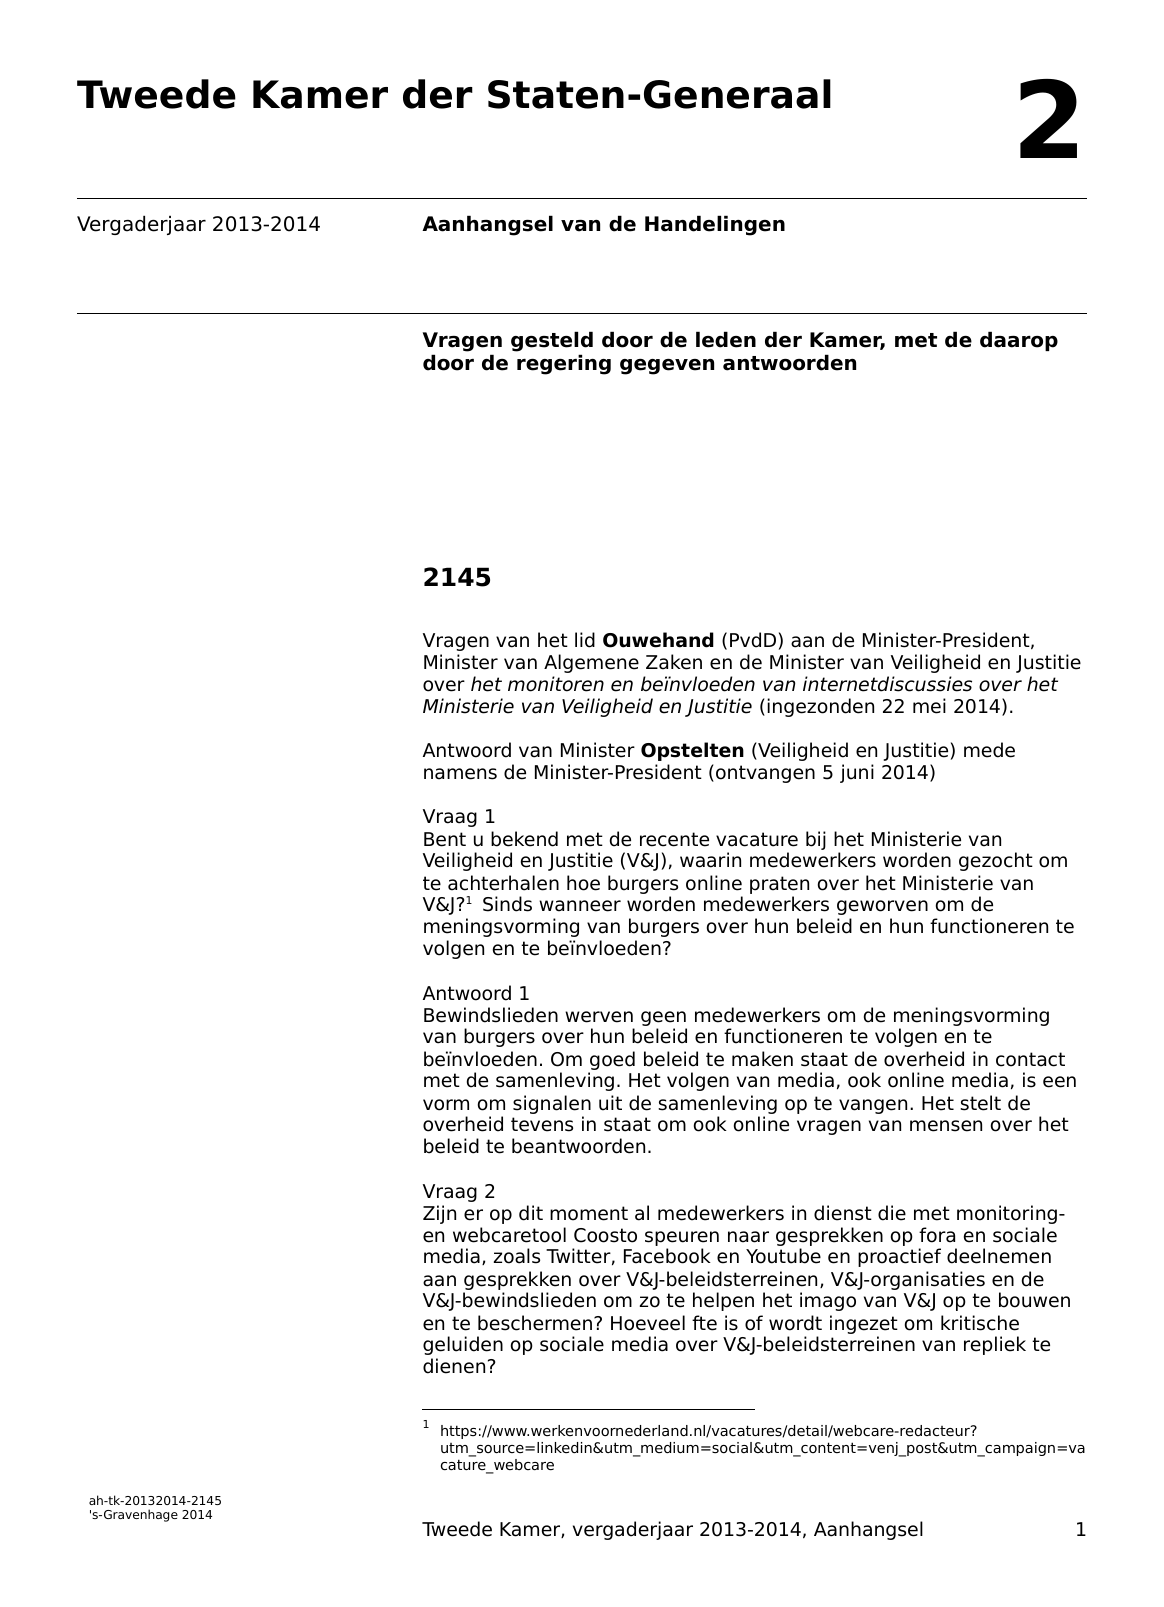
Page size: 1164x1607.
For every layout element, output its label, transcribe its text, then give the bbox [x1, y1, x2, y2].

table_header Tweede Kamer der Staten-Generaal [77, 59, 886, 198]
text Vraag 2 [422, 1181, 1087, 1202]
text https://www.werkenvoornederland.nl/vacatures/detail/webcare-redacteur?utm_source=linkedin&utm_medium=social&utm_content=venj_post&utm_campaign=vacature_webcare [422, 1418, 1087, 1474]
text Antwoord van Minister Opstelten (Veiligheid en Justitie) mede namens de Minister-President (ontvangen 5 juni 2014) [422, 740, 1087, 784]
table_cell Vergaderjaar 2013-2014 [77, 199, 422, 313]
text 2145 [422, 563, 1087, 592]
table_cell Vragen gesteld door de leden der Kamer, met de daarop door de regering gegeven antwoorden [422, 314, 1087, 375]
text 's-Gravenhage 2014 [88, 1508, 323, 1522]
table_header 2 [886, 59, 1087, 198]
text Bewindslieden werven geen medewerkers om de meningsvorming van burgers over hun beleid en functioneren te volgen en te beïnvloeden. Om goed beleid te maken staat de overheid in contact met de samenleving. Het volgen van media, ook online media, is een vorm om signalen uit de samenleving op te vangen. Het stelt de overheid tevens in staat om ook online vragen van mensen over het beleid te beantwoorden. [422, 1004, 1087, 1158]
table_cell Aanhangsel van de Handelingen [422, 199, 1087, 313]
text Antwoord 1 [422, 982, 1087, 1004]
text Zijn er op dit moment al medewerkers in dienst die met monitoring- en webcaretool Coosto speuren naar gesprekken op fora en sociale media, zoals Twitter, Facebook en Youtube en proactief deelnemen aan gesprekken over V&J-beleidsterreinen, V&J-organisaties en de V&J-bewindslieden om zo te helpen het imago van V&J op te bouwen en te beschermen? Hoeveel fte is of wordt ingezet om kritische geluiden op sociale media over V&J-beleidsterreinen van repliek te dienen? [422, 1202, 1087, 1378]
text Vraag 1 [422, 806, 1087, 828]
text ah-tk-20132014-2145 [88, 1494, 323, 1508]
table_cell [77, 314, 422, 375]
text Vragen van het lid Ouwehand (PvdD) aan de Minister-President, Minister van Algemene Zaken en de Minister van Veiligheid en Justitie over het monitoren en beïnvloeden van internetdiscussies over het Ministerie van Veiligheid en Justitie (ingezonden 22 mei 2014). [422, 630, 1087, 718]
text Bent u bekend met de recente vacature bij het Ministerie van Veiligheid en Justitie (V&J), waarin medewerkers worden gezocht om te achterhalen hoe burgers online praten over het Ministerie van V&J? Sinds wanneer worden medewerkers geworven om de meningsvorming van burgers over hun beleid en hun functioneren te volgen en te beïnvloeden? [422, 828, 1087, 960]
